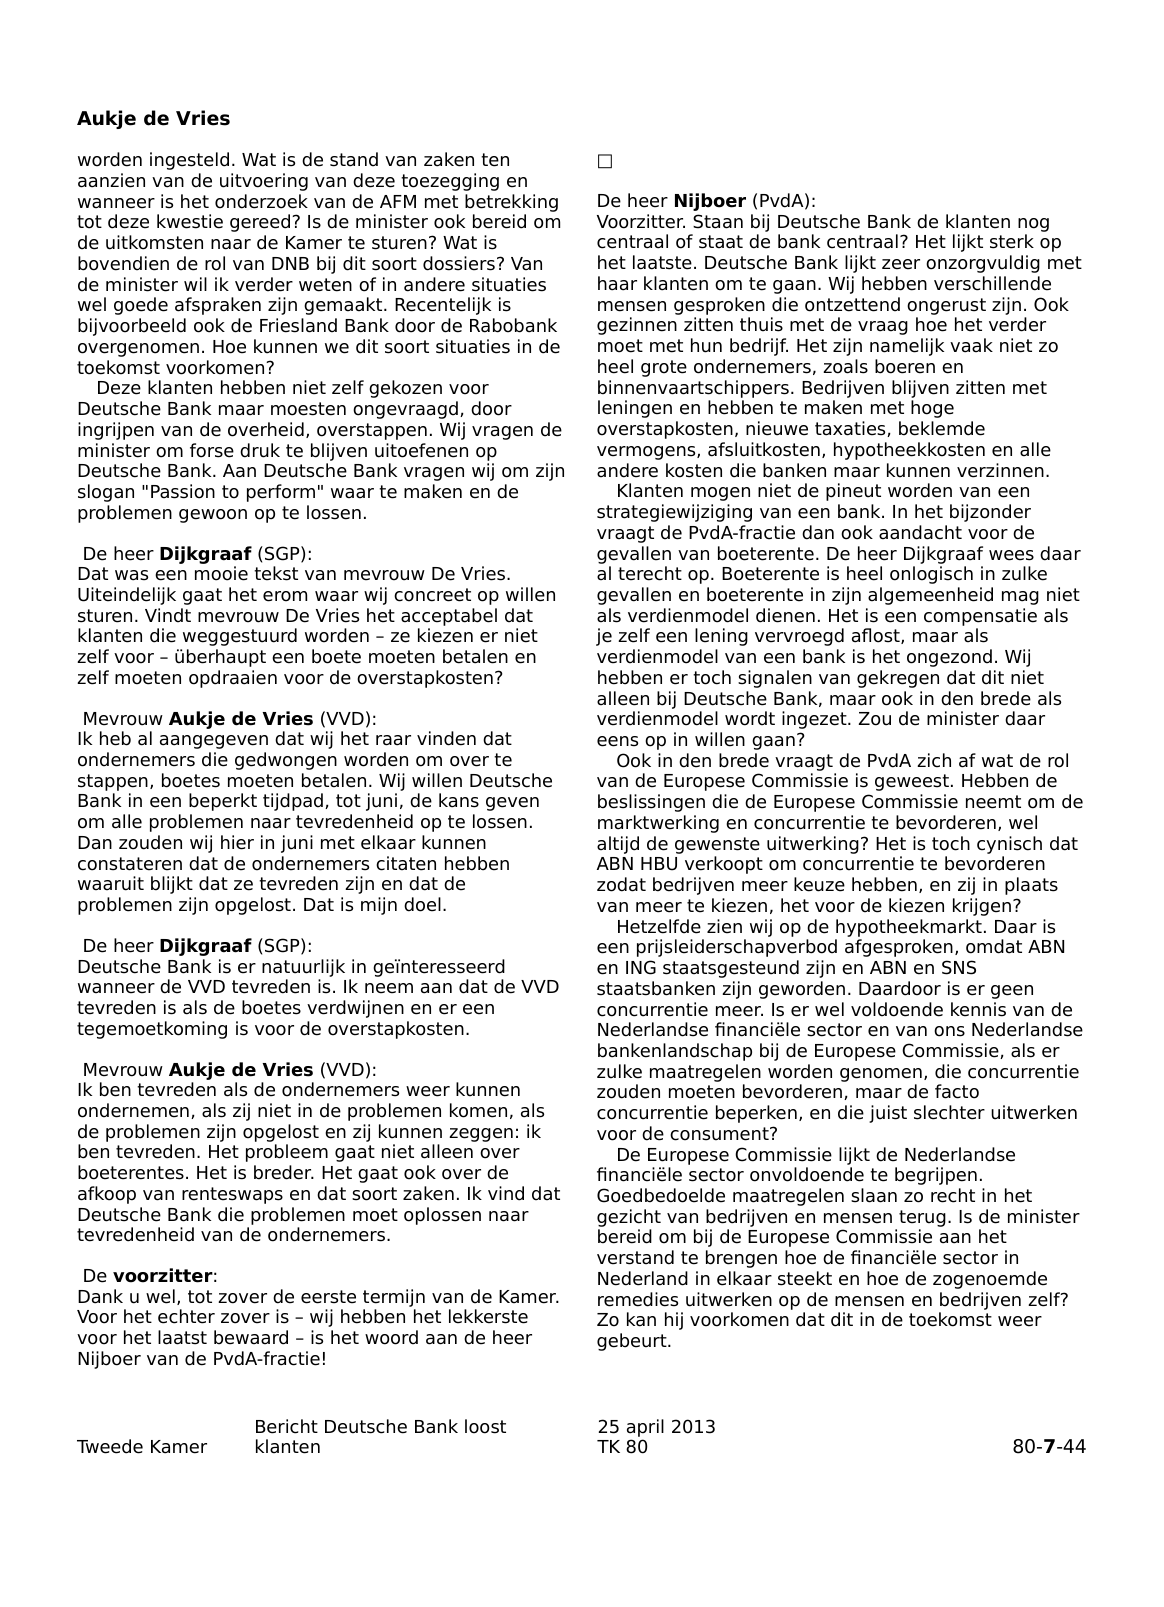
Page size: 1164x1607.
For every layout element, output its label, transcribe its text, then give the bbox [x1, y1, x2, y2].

text Mevrouw Aukje de Vries (VVD): [77, 1059, 567, 1080]
text Deze klanten hebben niet zelf gekozen voor Deutsche Bank maar moesten ongevraagd, door ingrijpen van de overheid, overstappen. Wij vragen de minister om forse druk te blijven uitoefenen op Deutsche Bank. Aan Deutsche Bank vragen wij om zijn slogan "Passion to perform" waar te maken en de problemen gewoon op te lossen. [77, 378, 567, 523]
text □ [596, 150, 1087, 171]
text Klanten mogen niet de pineut worden van een strategiewijziging van een bank. In het bijzonder vraagt de PvdA-fractie dan ook aandacht voor de gevallen van boeterente. De heer Dijkgraaf wees daar al terecht op. Boeterente is heel onlogisch in zulke gevallen en boeterente in zijn algemeenheid mag niet als verdienmodel dienen. Het is een compensatie als je zelf een lening vervroegd aflost, maar als verdienmodel van een bank is het ongezond. Wij hebben er toch signalen van gekregen dat dit niet alleen bij Deutsche Bank, maar ook in den brede als verdienmodel wordt ingezet. Zou de minister daar eens op in willen gaan? [596, 481, 1087, 751]
text Mevrouw Aukje de Vries (VVD): [77, 708, 567, 729]
text worden ingesteld. Wat is de stand van zaken ten aanzien van de uitvoering van deze toezegging en wanneer is het onderzoek van de AFM met betrekking tot deze kwestie gereed? Is de minister ook bereid om de uitkomsten naar de Kamer te sturen? Wat is bovendien de rol van DNB bij dit soort dossiers? Van de minister wil ik verder weten of in andere situaties wel goede afspraken zijn gemaakt. Recentelijk is bijvoorbeeld ook de Friesland Bank door de Rabobank overgenomen. Hoe kunnen we dit soort situaties in de toekomst voorkomen? [77, 150, 567, 378]
text De heer Dijkgraaf (SGP): [77, 543, 567, 564]
text Dat was een mooie tekst van mevrouw De Vries. Uiteindelijk gaat het erom waar wij concreet op willen sturen. Vindt mevrouw De Vries het acceptabel dat klanten die weggestuurd worden – ze kiezen er niet zelf voor – überhaupt een boete moeten betalen en zelf moeten opdraaien voor de overstapkosten? [77, 564, 567, 688]
text De Europese Commissie lijkt de Nederlandse financiële sector onvoldoende te begrijpen. Goedbedoelde maatregelen slaan zo recht in het gezicht van bedrijven en mensen terug. Is de minister bereid om bij de Europese Commissie aan het verstand te brengen hoe de financiële sector in Nederland in elkaar steekt en hoe de zogenoemde remedies uitwerken op de mensen en bedrijven zelf? Zo kan hij voorkomen dat dit in de toekomst weer gebeurt. [596, 1144, 1087, 1352]
text Ik ben tevreden als de ondernemers weer kunnen ondernemen, als zij niet in de problemen komen, als de problemen zijn opgelost en zij kunnen zeggen: ik ben tevreden. Het probleem gaat niet alleen over boeterentes. Het is breder. Het gaat ook over de afkoop van renteswaps en dat soort zaken. Ik vind dat Deutsche Bank die problemen moet oplossen naar tevredenheid van de ondernemers. [77, 1080, 567, 1246]
text Voorzitter. Staan bij Deutsche Bank de klanten nog centraal of staat de bank centraal? Het lijkt sterk op het laatste. Deutsche Bank lijkt zeer onzorgvuldig met haar klanten om te gaan. Wij hebben verschillende mensen gesproken die ontzettend ongerust zijn. Ook gezinnen zitten thuis met de vraag hoe het verder moet met hun bedrijf. Het zijn namelijk vaak niet zo heel grote ondernemers, zoals boeren en binnenvaartschippers. Bedrijven blijven zitten met leningen en hebben te maken met hoge overstapkosten, nieuwe taxaties, beklemde vermogens, afsluitkosten, hypotheekkosten en alle andere kosten die banken maar kunnen verzinnen. [596, 212, 1087, 481]
text Ook in den brede vraagt de PvdA zich af wat de rol van de Europese Commissie is geweest. Hebben de beslissingen die de Europese Commissie neemt om de marktwerking en concurrentie te bevorderen, wel altijd de gewenste uitwerking? Het is toch cynisch dat ABN HBU verkoopt om concurrentie te bevorderen zodat bedrijven meer keuze hebben, en zij in plaats van meer te kiezen, het voor de kiezen krijgen? [596, 751, 1087, 916]
text De heer Dijkgraaf (SGP): [77, 936, 567, 956]
text Ik heb al aangegeven dat wij het raar vinden dat ondernemers die gedwongen worden om over te stappen, boetes moeten betalen. Wij willen Deutsche Bank in een beperkt tijdpad, tot juni, de kans geven om alle problemen naar tevredenheid op te lossen. Dan zouden wij hier in juni met elkaar kunnen constateren dat de ondernemers citaten hebben waaruit blijkt dat ze tevreden zijn en dat de problemen zijn opgelost. Dat is mijn doel. [77, 729, 567, 916]
text Dank u wel, tot zover de eerste termijn van de Kamer. Voor het echter zover is – wij hebben het lekkerste voor het laatst bewaard – is het woord aan de heer Nijboer van de PvdA-fractie! [77, 1287, 567, 1369]
text Deutsche Bank is er natuurlijk in geïnteresseerd wanneer de VVD tevreden is. Ik neem aan dat de VVD tevreden is als de boetes verdwijnen en er een tegemoetkoming is voor de overstapkosten. [77, 956, 567, 1039]
text De heer Nijboer (PvdA): [596, 191, 1087, 212]
text Hetzelfde zien wij op de hypotheekmarkt. Daar is een prijsleiderschapverbod afgesproken, omdat ABN en ING staatsgesteund zijn en ABN en SNS staatsbanken zijn geworden. Daardoor is er geen concurrentie meer. Is er wel voldoende kennis van de Nederlandse financiële sector en van ons Nederlandse bankenlandschap bij de Europese Commissie, als er zulke maatregelen worden genomen, die concurrentie zouden moeten bevorderen, maar de facto concurrentie beperken, en die juist slechter uitwerken voor de consument? [596, 916, 1087, 1144]
text De voorzitter: [77, 1266, 567, 1287]
